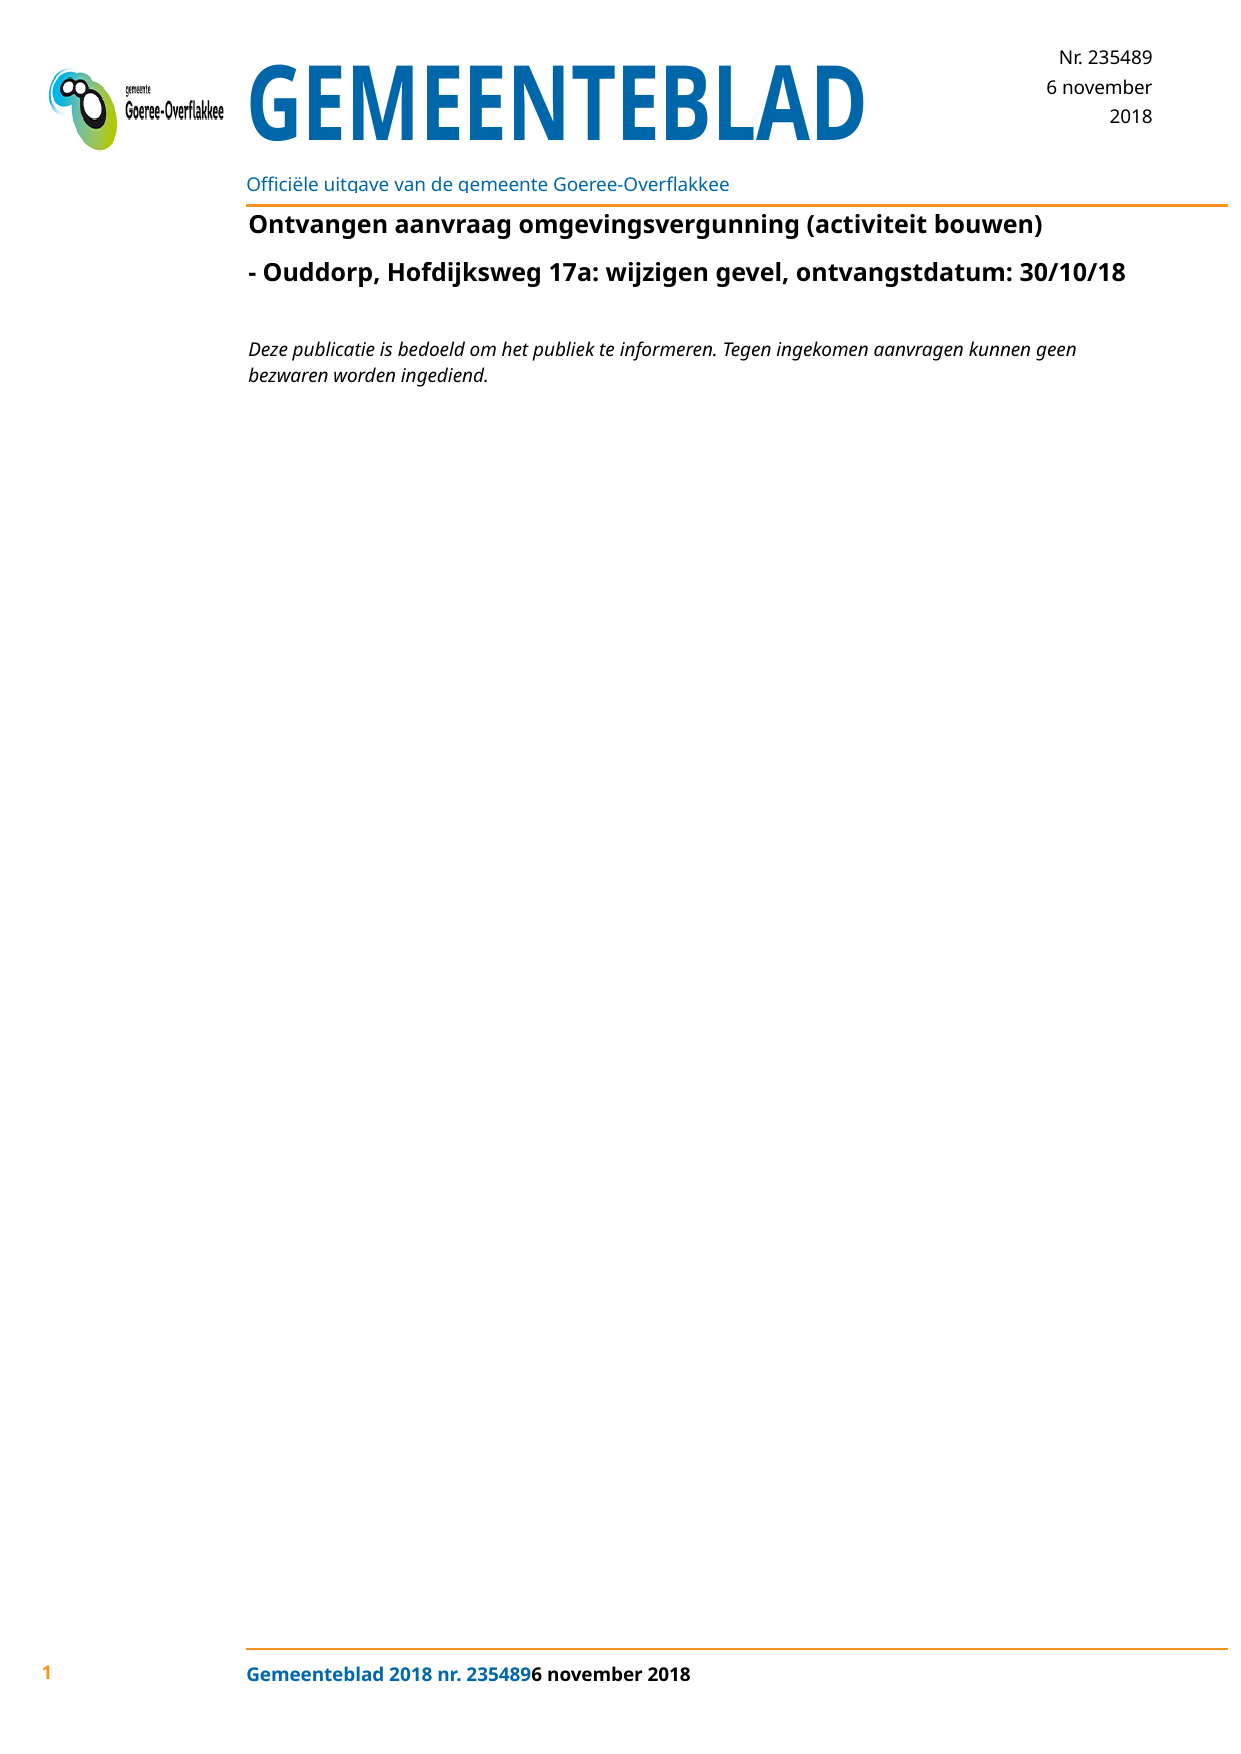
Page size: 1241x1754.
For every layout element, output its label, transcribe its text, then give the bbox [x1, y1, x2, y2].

text Deze publicatie is bedoeld om het publiek te informeren. Tegen ingekomen aanvragen kunnen geen bezwaren worden ingediend. [248, 336, 1152, 388]
text Ontvangen aanvraag omgevingsvergunning (activiteit bouwen) - Ouddorp, Hofdijksweg 17a: wijzigen gevel, ontvangstdatum: 30/10/18 [248, 207, 1152, 288]
picture [41, 47, 231, 172]
